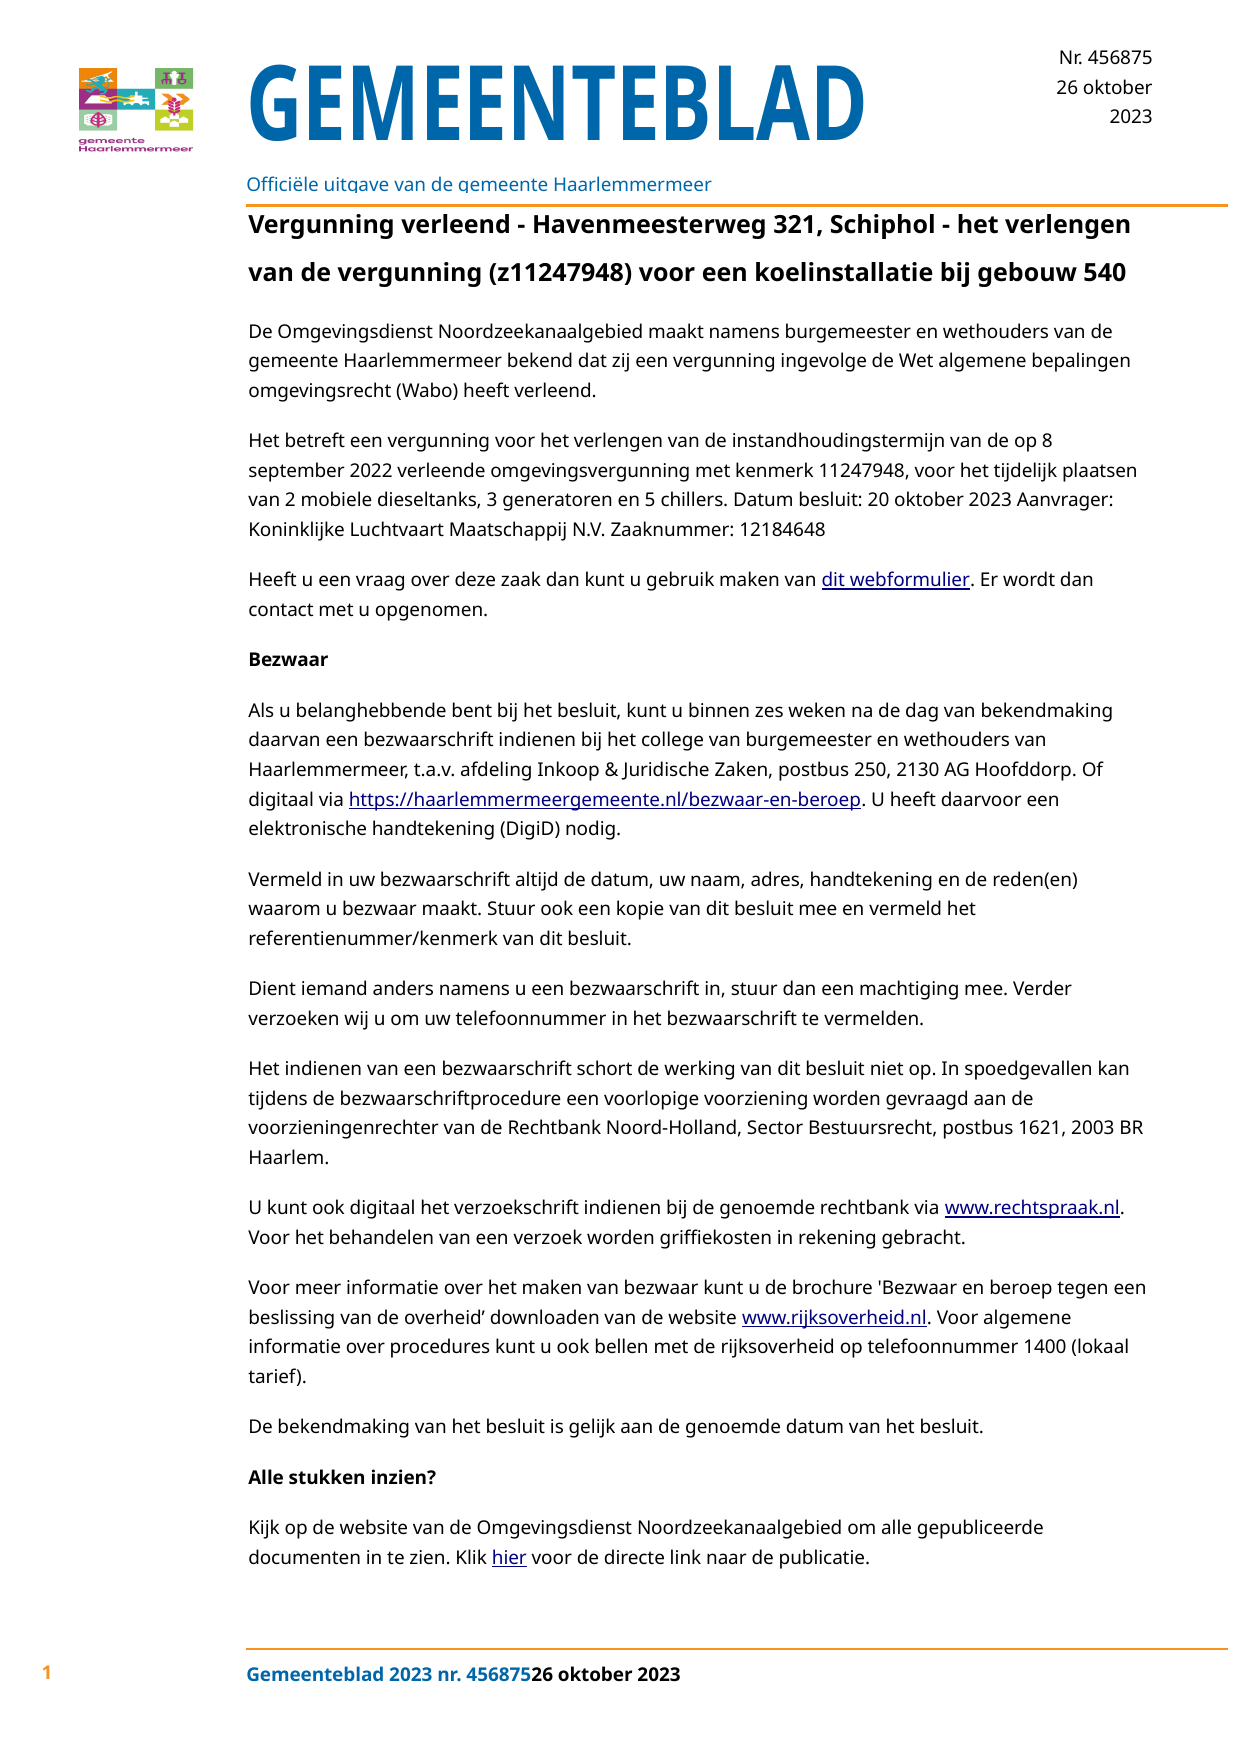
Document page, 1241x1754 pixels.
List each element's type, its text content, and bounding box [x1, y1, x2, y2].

text Vermeld in uw bezwaarschrift altijd de datum, uw naam, adres, handtekening en de reden(en) waarom u bezwaar maakt. Stuur ook een kopie van dit besluit mee en vermeld het referentienummer/kenmerk van dit besluit. [248, 866, 1152, 951]
picture [41, 47, 231, 172]
text Bezwaar [248, 647, 1152, 672]
text Voor meer informatie over het maken van bezwaar kunt u de brochure 'Bezwaar en beroep tegen een beslissing van de overheid’ downloaden van de website www.rijksoverheid.nl. Voor algemene informatie over procedures kunt u ook bellen met de rijksoverheid op telefoonnummer 1400 (lokaal tarief). [248, 1274, 1152, 1389]
text Vergunning verleend - Havenmeesterweg 321, Schiphol - het verlengen van de vergunning (z11247948) voor een koelinstallatie bij gebouw 540 [248, 207, 1152, 288]
text Dient iemand anders namens u een bezwaarschrift in, stuur dan een machtiging mee. Verder verzoeken wij u om uw telefoonnummer in het bezwaarschrift te vermelden. [248, 975, 1152, 1031]
text De bekendmaking van het besluit is gelijk aan de genoemde datum van het besluit. [248, 1414, 1152, 1439]
text Het betreft een vergunning voor het verlengen van de instandhoudingstermijn van de op 8 september 2022 verleende omgevingsvergunning met kenmerk 11247948, voor het tijdelijk plaatsen van 2 mobiele dieseltanks, 3 generatoren en 5 chillers. Datum besluit: 20 oktober 2023 Aanvrager: Koninklijke Luchtvaart Maatschappij N.V. Zaaknummer: 12184648 [248, 427, 1152, 542]
text Het indienen van een bezwaarschrift schort de werking van dit besluit niet op. In spoedgevallen kan tijdens de bezwaarschriftprocedure een voorlopige voorziening worden gevraagd aan de voorzieningenrechter van de Rechtbank Noord-Holland, Sector Bestuursrecht, postbus 1621, 2003 BR Haarlem. [248, 1055, 1152, 1170]
text Kijk op de website van de Omgevingsdienst Noordzeekanaalgebied om alle gepubliceerde documenten in te zien. Klik hier voor de directe link naar de publicatie. [248, 1514, 1152, 1570]
text De Omgevingsdienst Noordzeekanaalgebied maakt namens burgemeester en wethouders van de gemeente Haarlemmermeer bekend dat zij een vergunning ingevolge de Wet algemene bepalingen omgevingsrecht (Wabo) heeft verleend. [248, 318, 1152, 403]
text Heeft u een vraag over deze zaak dan kunt u gebruik maken van dit webformulier. Er wordt dan contact met u opgenomen. [248, 567, 1152, 622]
text Alle stukken inzien? [248, 1464, 1152, 1490]
text U kunt ook digitaal het verzoekschrift indienen bij de genoemde rechtbank via www.rechtspraak.nl. Voor het behandelen van een verzoek worden griffiekosten in rekening gebracht. [248, 1194, 1152, 1250]
text Als u belanghebbende bent bij het besluit, kunt u binnen zes weken na de dag van bekendmaking daarvan een bezwaarschrift indienen bij het college van burgemeester en wethouders van Haarlemmermeer, t.a.v. afdeling Inkoop & Juridische Zaken, postbus 250, 2130 AG Hoofddorp. Of digitaal via https://haarlemmermeergemeente.nl/bezwaar-en-beroep. U heeft daarvoor een elektronische handtekening (DigiD) nodig. [248, 697, 1152, 841]
